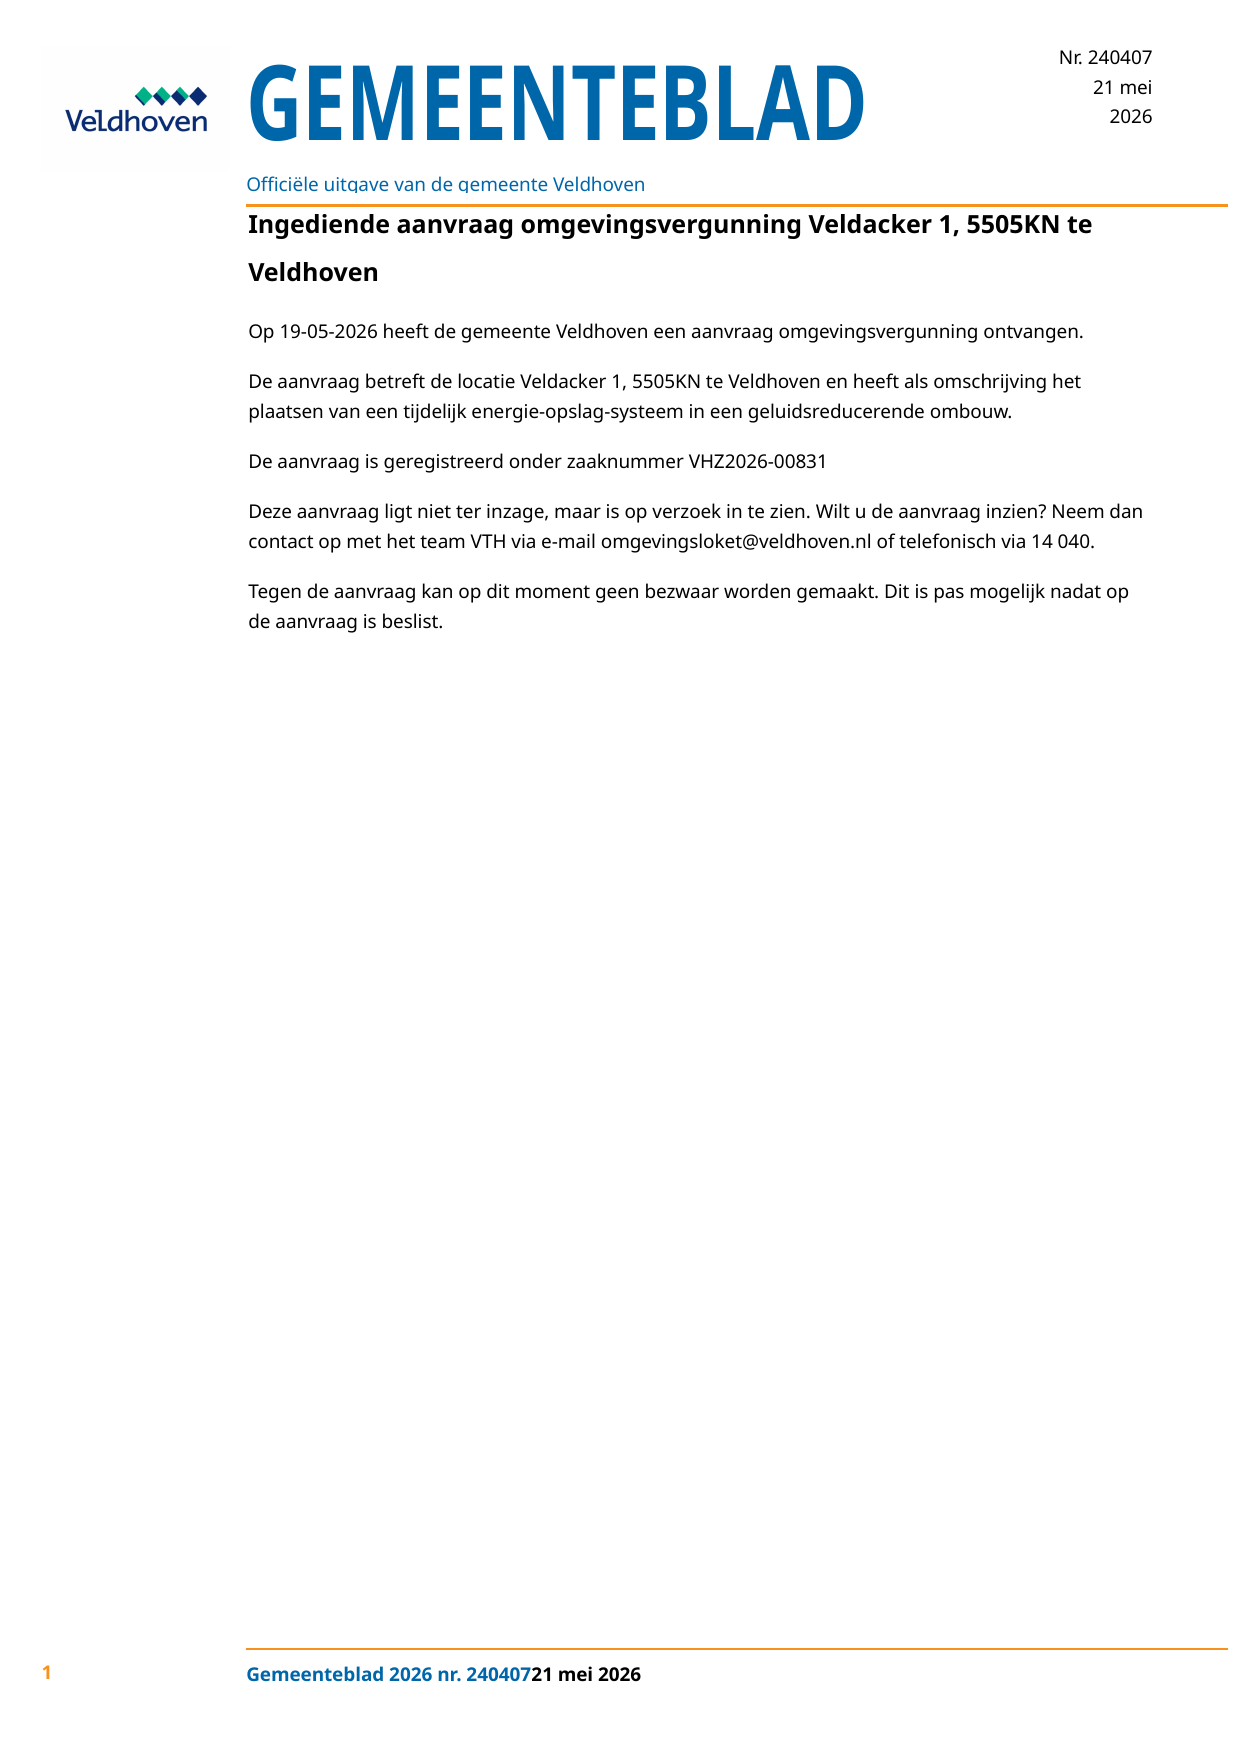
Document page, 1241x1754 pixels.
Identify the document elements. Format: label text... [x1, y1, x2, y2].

text De aanvraag is geregistreerd onder zaaknummer VHZ2026-00831 [248, 448, 1152, 474]
picture [41, 47, 231, 172]
text Tegen de aanvraag kan op dit moment geen bezwaar worden gemaakt. Dit is pas mogelijk nadat op de aanvraag is beslist. [248, 579, 1152, 634]
text Deze aanvraag ligt niet ter inzage, maar is op verzoek in te zien. Wilt u de aanvraag inzien? Neem dan contact op met het team VTH via e-mail omgevingsloket@veldhoven.nl of telefonisch via 14 040. [248, 499, 1152, 554]
text Ingediende aanvraag omgevingsvergunning Veldacker 1, 5505KN te Veldhoven [248, 207, 1152, 288]
text De aanvraag betreft de locatie Veldacker 1, 5505KN te Veldhoven en heeft als omschrijving het plaatsen van een tijdelijk energie-opslag-systeem in een geluidsreducerende ombouw. [248, 368, 1152, 424]
text Op 19-05-2026 heeft de gemeente Veldhoven een aanvraag omgevingsvergunning ontvangen. [248, 318, 1152, 344]
